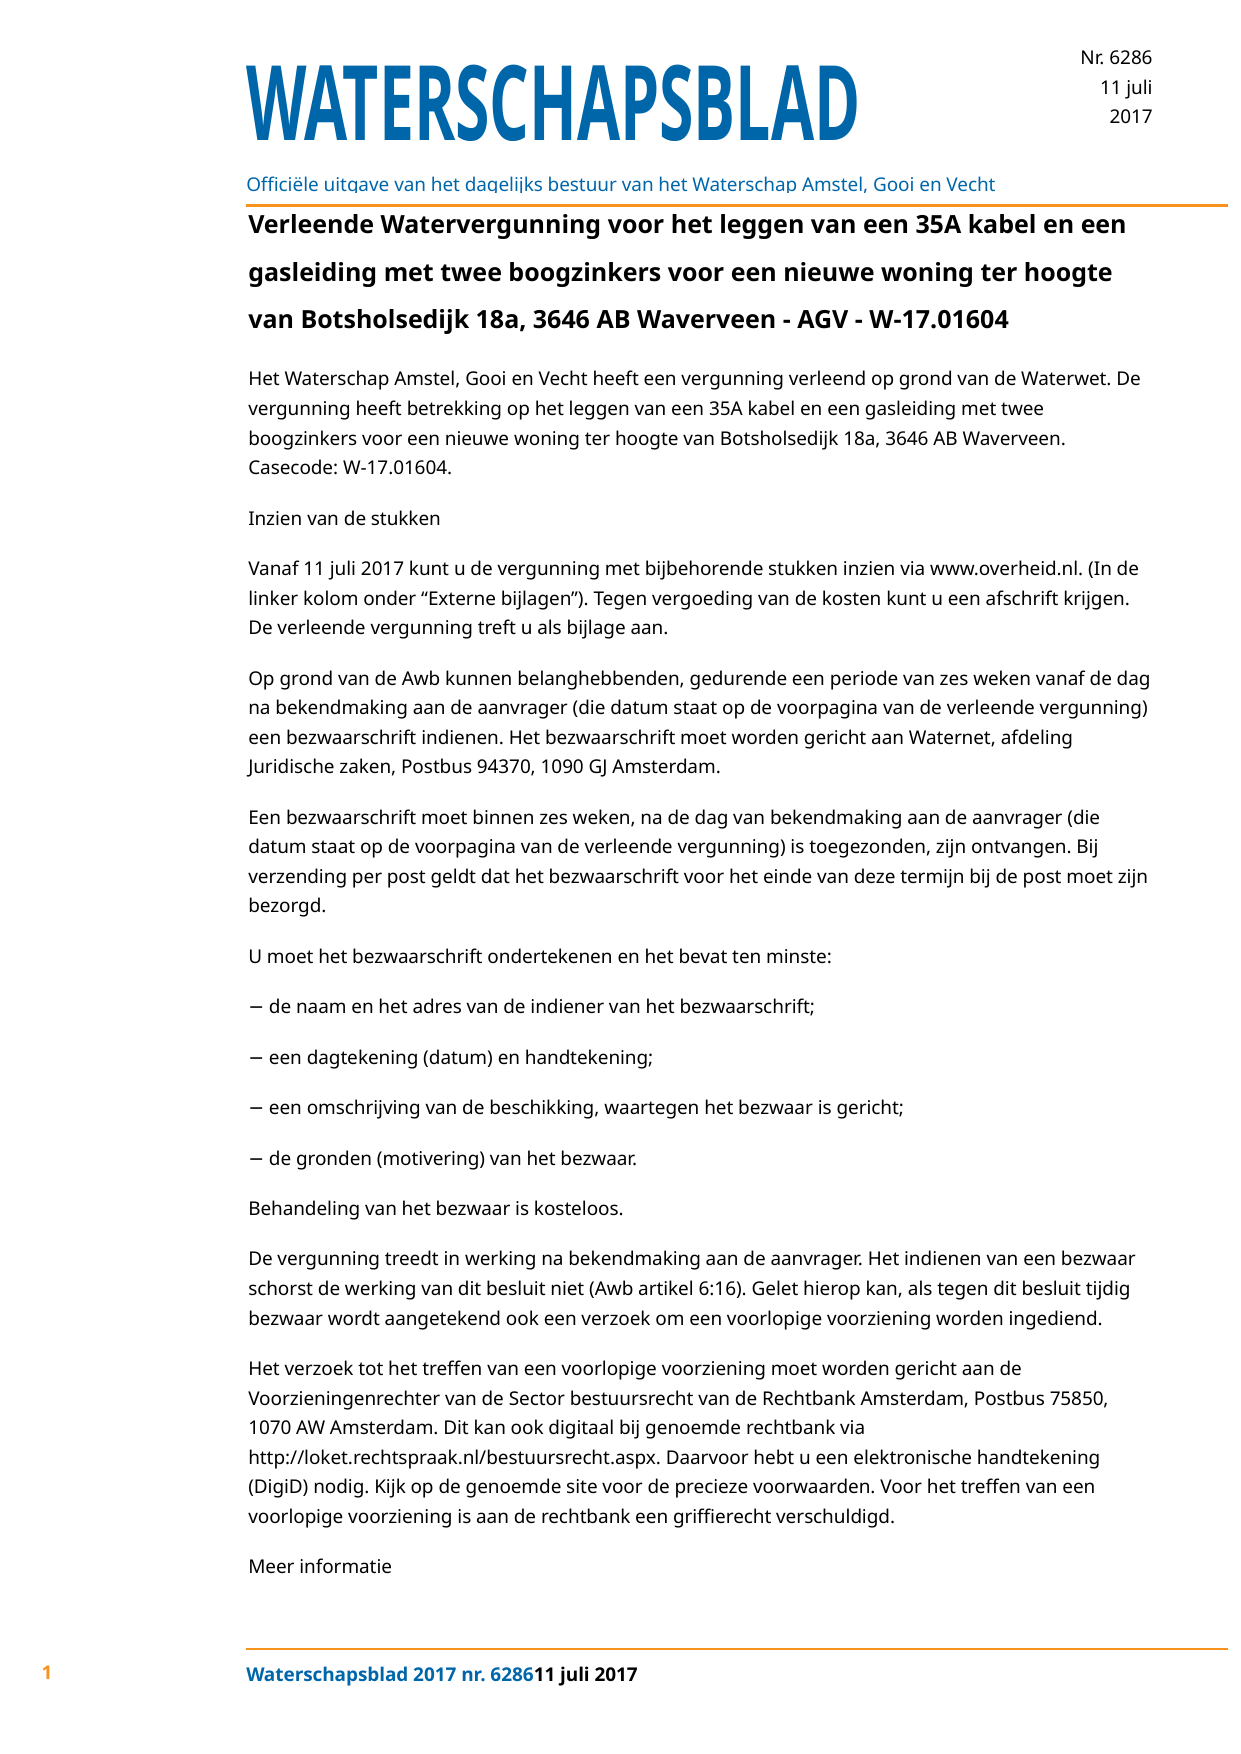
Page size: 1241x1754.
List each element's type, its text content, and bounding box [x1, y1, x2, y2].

text U moet het bezwaarschrift ondertekenen en het bevat ten minste: [248, 943, 1152, 969]
text Het Waterschap Amstel, Gooi en Vecht heeft een vergunning verleend op grond van de Waterwet. De vergunning heeft betrekking op het leggen van een 35A kabel en een gasleiding met twee boogzinkers voor een nieuwe woning ter hoogte van Botsholsedijk 18a, 3646 AB Waverveen. Casecode: W-17.01604. [248, 366, 1152, 480]
text Op grond van de Awb kunnen belanghebbenden, gedurende een periode van zes weken vanaf de dag na bekendmaking aan de aanvrager (die datum staat op de voorpagina van de verleende vergunning) een bezwaarschrift indienen. Het bezwaarschrift moet worden gericht aan Waternet, afdeling Juridische zaken, Postbus 94370, 1090 GJ Amsterdam. [248, 665, 1152, 779]
text − de gronden (motivering) van het bezwaar. [248, 1145, 1152, 1170]
text − een omschrijving van de beschikking, waartegen het bezwaar is gericht; [248, 1094, 1152, 1120]
text − de naam en het adres van de indiener van het bezwaarschrift; [248, 993, 1152, 1019]
text Behandeling van het bezwaar is kosteloos. [248, 1195, 1152, 1221]
text Meer informatie [248, 1553, 1152, 1579]
picture [41, 47, 231, 172]
text Inzien van de stukken [248, 505, 1152, 530]
text Het verzoek tot het treffen van een voorlopige voorziening moet worden gericht aan de Voorzieningenrechter van de Sector bestuursrecht van de Rechtbank Amsterdam, Postbus 75850, 1070 AW Amsterdam. Dit kan ook digitaal bij genoemde rechtbank via http://loket.rechtspraak.nl/bestuursrecht.aspx. Daarvoor hebt u een elektronische handtekening (DigiD) nodig. Kijk op de genoemde site voor de precieze voorwaarden. Voor het treffen van een voorlopige voorziening is aan de rechtbank een griffierecht verschuldigd. [248, 1355, 1152, 1529]
text De vergunning treedt in werking na bekendmaking aan de aanvrager. Het indienen van een bezwaar schorst de werking van dit besluit niet (Awb artikel 6:16). Gelet hierop kan, als tegen dit besluit tijdig bezwaar wordt aangetekend ook een verzoek om een voorlopige voorziening worden ingediend. [248, 1246, 1152, 1330]
text − een dagtekening (datum) en handtekening; [248, 1044, 1152, 1069]
text Vanaf 11 juli 2017 kunt u de vergunning met bijbehorende stukken inzien via www.overheid.nl. (In de linker kolom onder “Externe bijlagen”). Tegen vergoeding van de kosten kunt u een afschrift krijgen. De verleende vergunning treft u als bijlage aan. [248, 555, 1152, 640]
text Een bezwaarschrift moet binnen zes weken, na de dag van bekendmaking aan de aanvrager (die datum staat op de voorpagina van de verleende vergunning) is toegezonden, zijn ontvangen. Bij verzending per post geldt dat het bezwaarschrift voor het einde van deze termijn bij de post moet zijn bezorgd. [248, 804, 1152, 918]
text Verleende Watervergunning voor het leggen van een 35A kabel en een gasleiding met twee boogzinkers voor een nieuwe woning ter hoogte van Botsholsedijk 18a, 3646 AB Waverveen - AGV - W-17.01604 [248, 207, 1152, 336]
